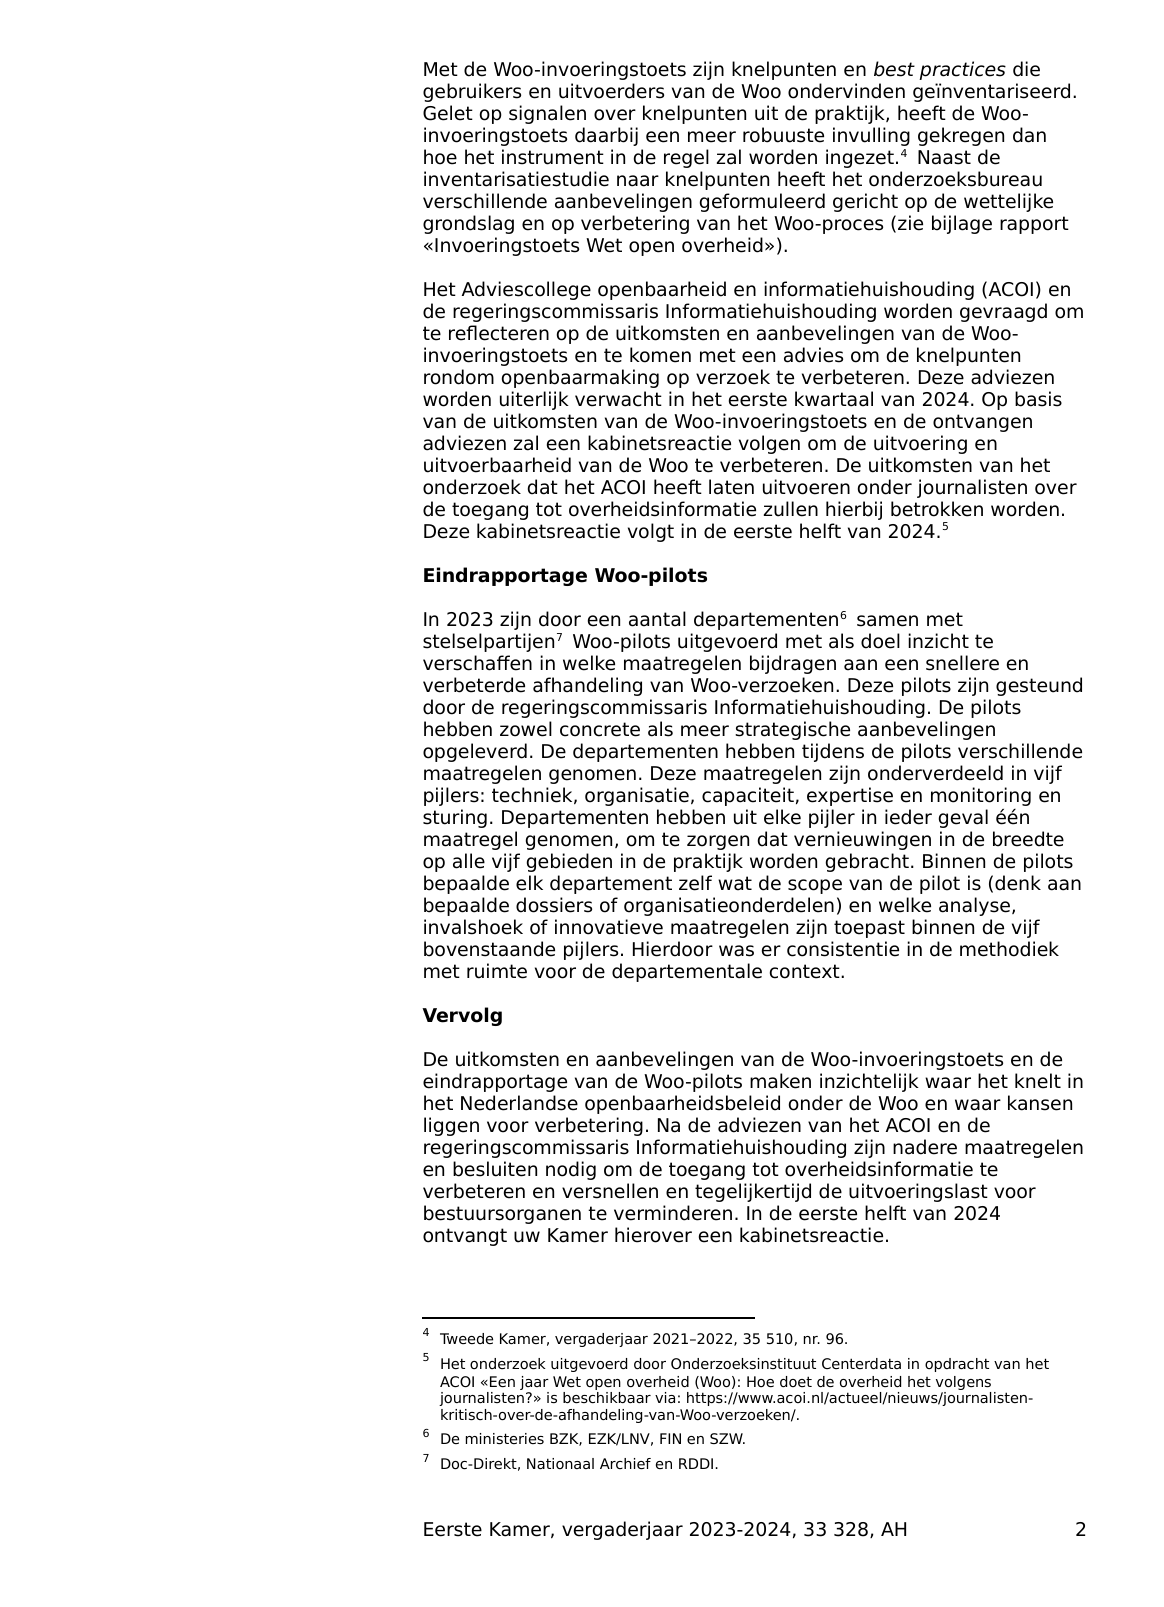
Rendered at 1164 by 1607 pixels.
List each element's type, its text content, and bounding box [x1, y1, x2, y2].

text Tweede Kamer, vergaderjaar 2021–2022, 35 510, nr. 96. [422, 1327, 1087, 1349]
text Het onderzoek uitgevoerd door Onderzoeksinstituut Centerdata in opdracht van het ACOI «Een jaar Wet open overheid (Woo): Hoe doet de overheid het volgens journalisten?» is beschikbaar via: https://www.acoi.nl/actueel/nieuws/journalisten-kritisch-over-de-afhandeling-van-Woo-verzoeken/. [422, 1352, 1087, 1424]
text De ministeries BZK, EZK/LNV, FIN en SZW. [422, 1427, 1087, 1449]
subtitle Vervolg [422, 1005, 1087, 1027]
text Doc-Direkt, Nationaal Archief en RDDI. [422, 1452, 1087, 1474]
subtitle Eindrapportage Woo-pilots [422, 565, 1087, 587]
text In 2023 zijn door een aantal departementen samen met stelselpartijen Woo-pilots uitgevoerd met als doel inzicht te verschaffen in welke maatregelen bijdragen aan een snellere en verbeterde afhandeling van Woo-verzoeken. Deze pilots zijn gesteund door de regeringscommissaris Informatiehuishouding. De pilots hebben zowel concrete als meer strategische aanbevelingen opgeleverd. De departementen hebben tijdens de pilots verschillende maatregelen genomen. Deze maatregelen zijn onderverdeeld in vijf pijlers: techniek, organisatie, capaciteit, expertise en monitoring en sturing. Departementen hebben uit elke pijler in ieder geval één maatregel genomen, om te zorgen dat vernieuwingen in de breedte op alle vijf gebieden in de praktijk worden gebracht. Binnen de pilots bepaalde elk departement zelf wat de scope van de pilot is (denk aan bepaalde dossiers of organisatieonderdelen) en welke analyse, invalshoek of innovatieve maatregelen zijn toepast binnen de vijf bovenstaande pijlers. Hierdoor was er consistentie in de methodiek met ruimte voor de departementale context. [422, 609, 1087, 983]
text Met de Woo-invoeringstoets zijn knelpunten en best practices die gebruikers en uitvoerders van de Woo ondervinden geïnventariseerd. Gelet op signalen over knelpunten uit de praktijk, heeft de Woo-invoeringstoets daarbij een meer robuuste invulling gekregen dan hoe het instrument in de regel zal worden ingezet. Naast de inventarisatiestudie naar knelpunten heeft het onderzoeksbureau verschillende aanbevelingen geformuleerd gericht op de wettelijke grondslag en op verbetering van het Woo-proces (zie bijlage rapport «Invoeringstoets Wet open overheid»). [422, 59, 1087, 257]
text Het Adviescollege openbaarheid en informatiehuishouding (ACOI) en de regeringscommissaris Informatiehuishouding worden gevraagd om te reflecteren op de uitkomsten en aanbevelingen van de Woo-invoeringstoets en te komen met een advies om de knelpunten rondom openbaarmaking op verzoek te verbeteren. Deze adviezen worden uiterlijk verwacht in het eerste kwartaal van 2024. Op basis van de uitkomsten van de Woo-invoeringstoets en de ontvangen adviezen zal een kabinetsreactie volgen om de uitvoering en uitvoerbaarheid van de Woo te verbeteren. De uitkomsten van het onderzoek dat het ACOI heeft laten uitvoeren onder journalisten over de toegang tot overheidsinformatie zullen hierbij betrokken worden. Deze kabinetsreactie volgt in de eerste helft van 2024. [422, 279, 1087, 543]
text De uitkomsten en aanbevelingen van de Woo-invoeringstoets en de eindrapportage van de Woo-pilots maken inzichtelijk waar het knelt in het Nederlandse openbaarheidsbeleid onder de Woo en waar kansen liggen voor verbetering. Na de adviezen van het ACOI en de regeringscommissaris Informatiehuishouding zijn nadere maatregelen en besluiten nodig om de toegang tot overheidsinformatie te verbeteren en versnellen en tegelijkertijd de uitvoeringslast voor bestuursorganen te verminderen. In de eerste helft van 2024 ontvangt uw Kamer hierover een kabinetsreactie. [422, 1049, 1087, 1247]
